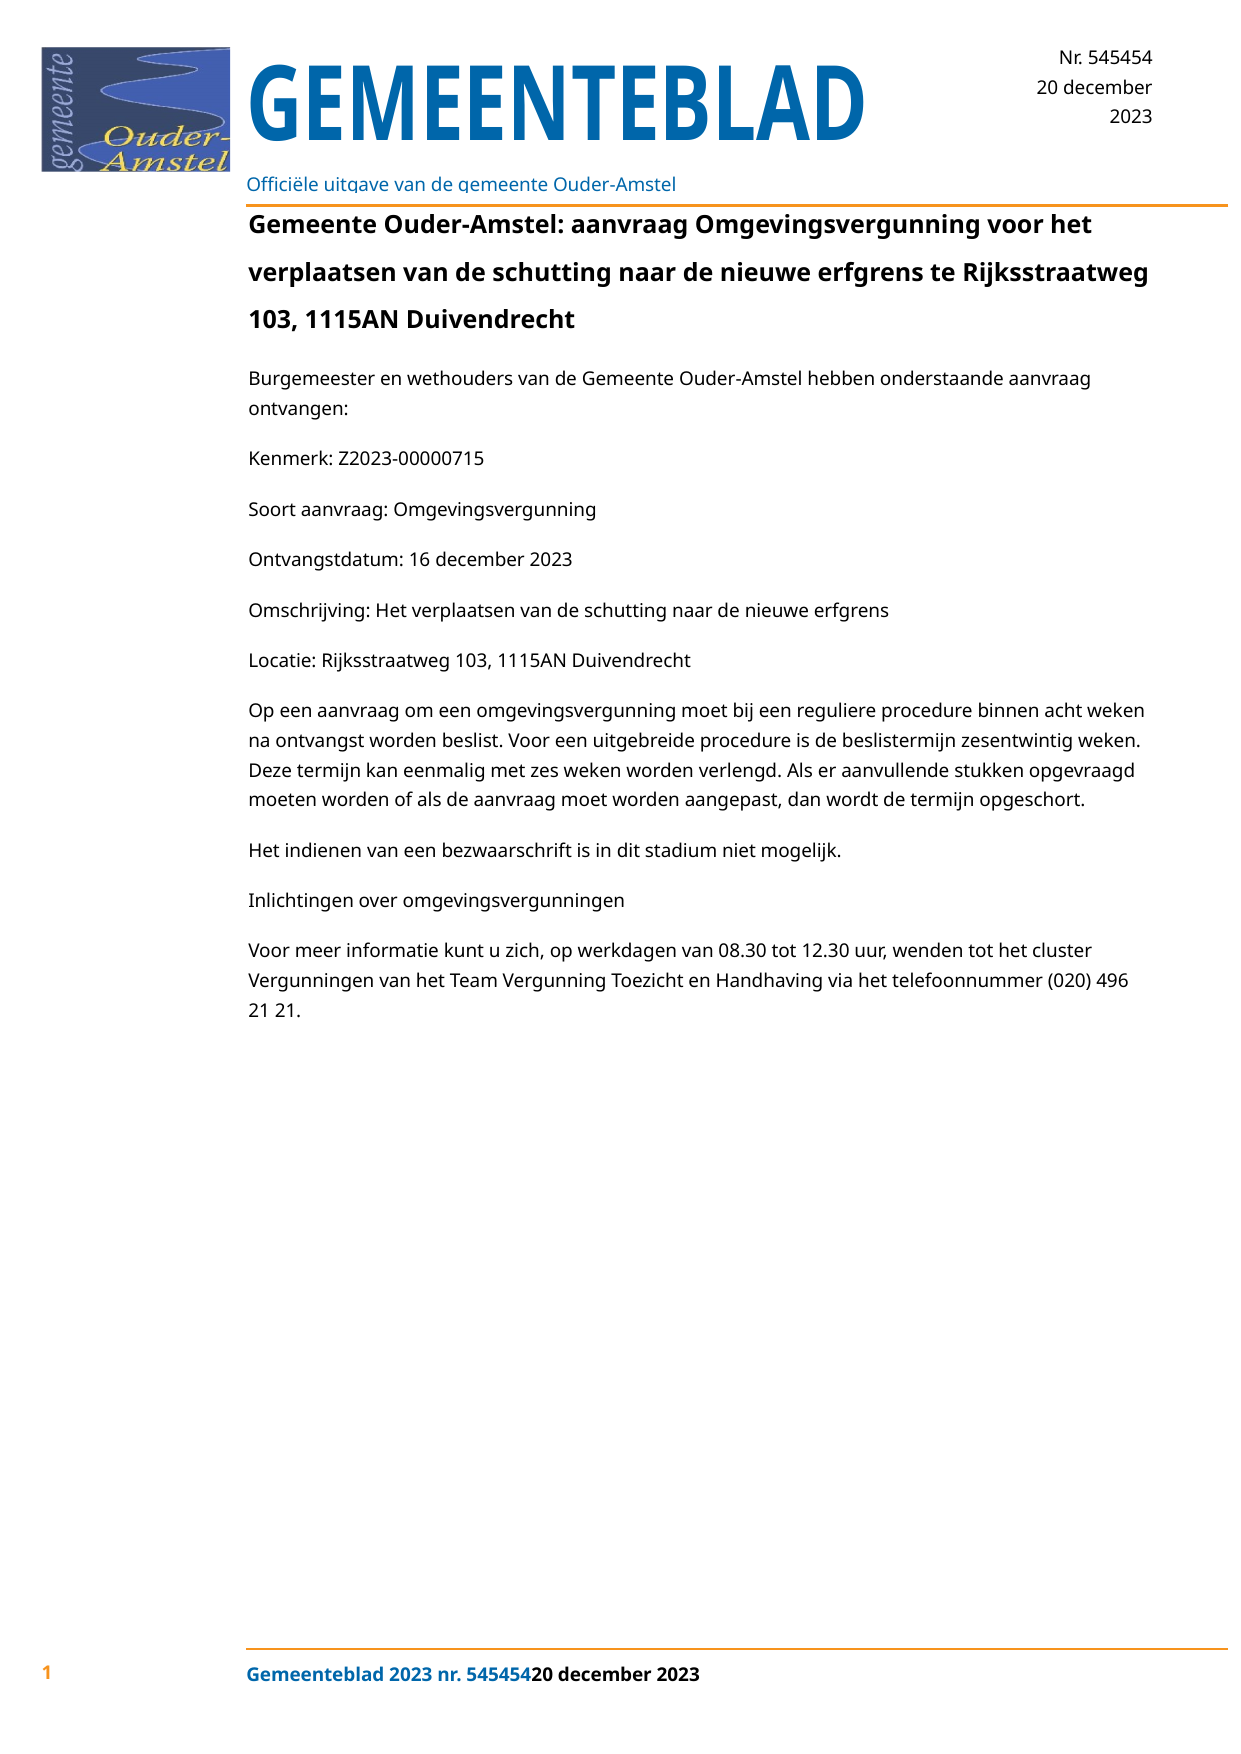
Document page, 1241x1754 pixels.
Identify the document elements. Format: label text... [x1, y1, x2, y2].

text Gemeente Ouder-Amstel: aanvraag Omgevingsvergunning voor het verplaatsen van de schutting naar de nieuwe erfgrens te Rijksstraatweg 103, 1115AN Duivendrecht [248, 207, 1152, 336]
text Omschrijving: Het verplaatsen van de schutting naar de nieuwe erfgrens [248, 597, 1152, 622]
text Burgemeester en wethouders van de Gemeente Ouder-Amstel hebben onderstaande aanvraag ontvangen: [248, 366, 1152, 421]
text Inlichtingen over omgevingsvergunningen [248, 887, 1152, 913]
text Locatie: Rijksstraatweg 103, 1115AN Duivendrecht [248, 647, 1152, 673]
text Ontvangstdatum: 16 december 2023 [248, 546, 1152, 572]
text Het indienen van een bezwaarschrift is in dit stadium niet mogelijk. [248, 837, 1152, 862]
text Op een aanvraag om een omgevingsvergunning moet bij een reguliere procedure binnen acht weken na ontvangst worden beslist. Voor een uitgebreide procedure is de beslistermijn zesentwintig weken. Deze termijn kan eenmalig met zes weken worden verlengd. Als er aanvullende stukken opgevraagd moeten worden of als de aanvraag moet worden aangepast, dan wordt de termijn opgeschort. [248, 698, 1152, 812]
text Soort aanvraag: Omgevingsvergunning [248, 496, 1152, 522]
picture [41, 47, 231, 172]
text Voor meer informatie kunt u zich, op werkdagen van 08.30 tot 12.30 uur, wenden tot het cluster Vergunningen van het Team Vergunning Toezicht en Handhaving via het telefoonnummer (020) 496 21 21. [248, 938, 1152, 1022]
text Kenmerk: Z2023-00000715 [248, 446, 1152, 471]
